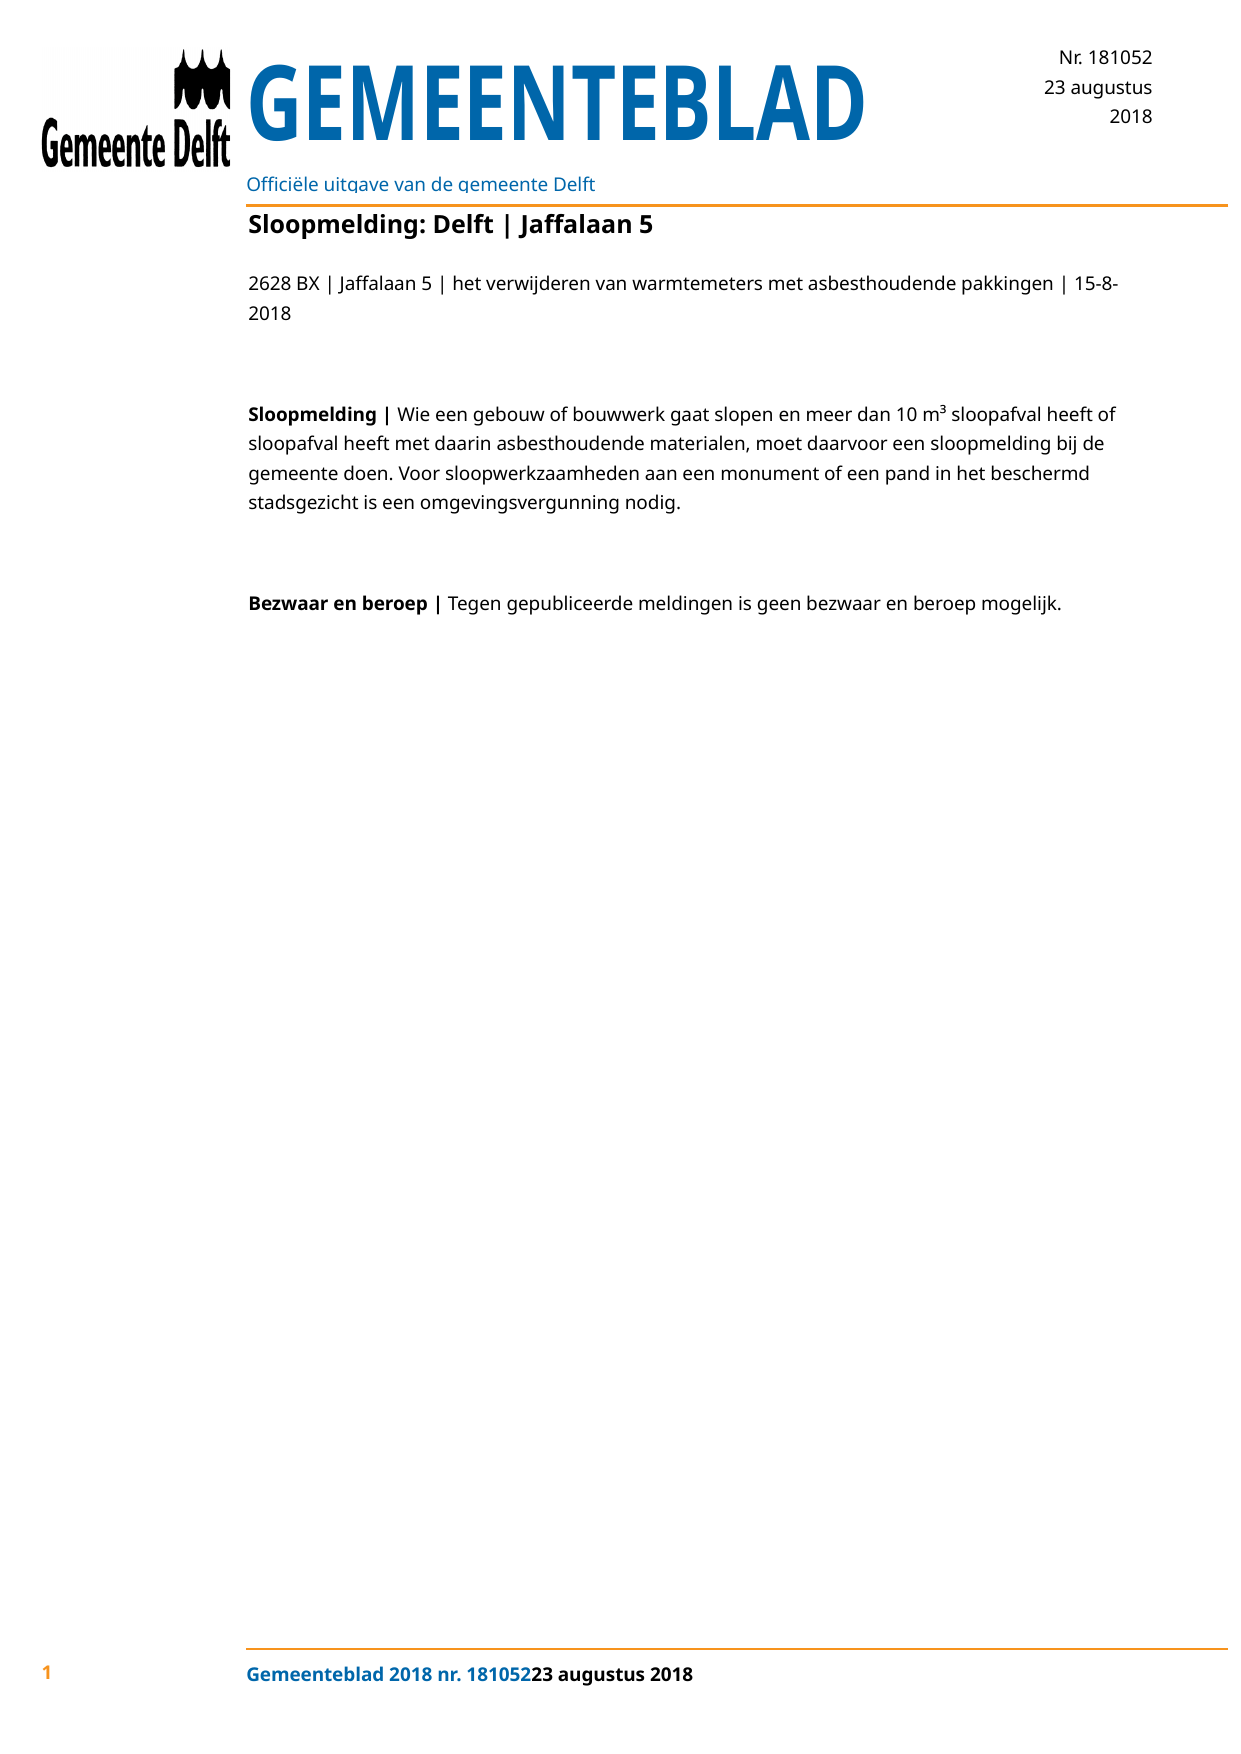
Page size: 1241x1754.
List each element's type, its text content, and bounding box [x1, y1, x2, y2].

picture [41, 47, 231, 172]
text Sloopmelding: Delft | Jaffalaan 5 [248, 207, 1152, 241]
text 2628 BX | Jaffalaan 5 | het verwijderen van warmtemeters met asbesthoudende pakkingen | 15-8-2018 [248, 270, 1152, 326]
text Bezwaar en beroep | Tegen gepubliceerde meldingen is geen bezwaar en beroep mogelijk. [248, 590, 1152, 616]
text Sloopmelding | Wie een gebouw of bouwwerk gaat slopen en meer dan 10 m³ sloopafval heeft of sloopafval heeft met daarin asbesthoudende materialen, moet daarvoor een sloopmelding bij de gemeente doen. Voor sloopwerkzaamheden aan een monument of een pand in het beschermd stadsgezicht is een omgevingsvergunning nodig. [248, 401, 1152, 515]
